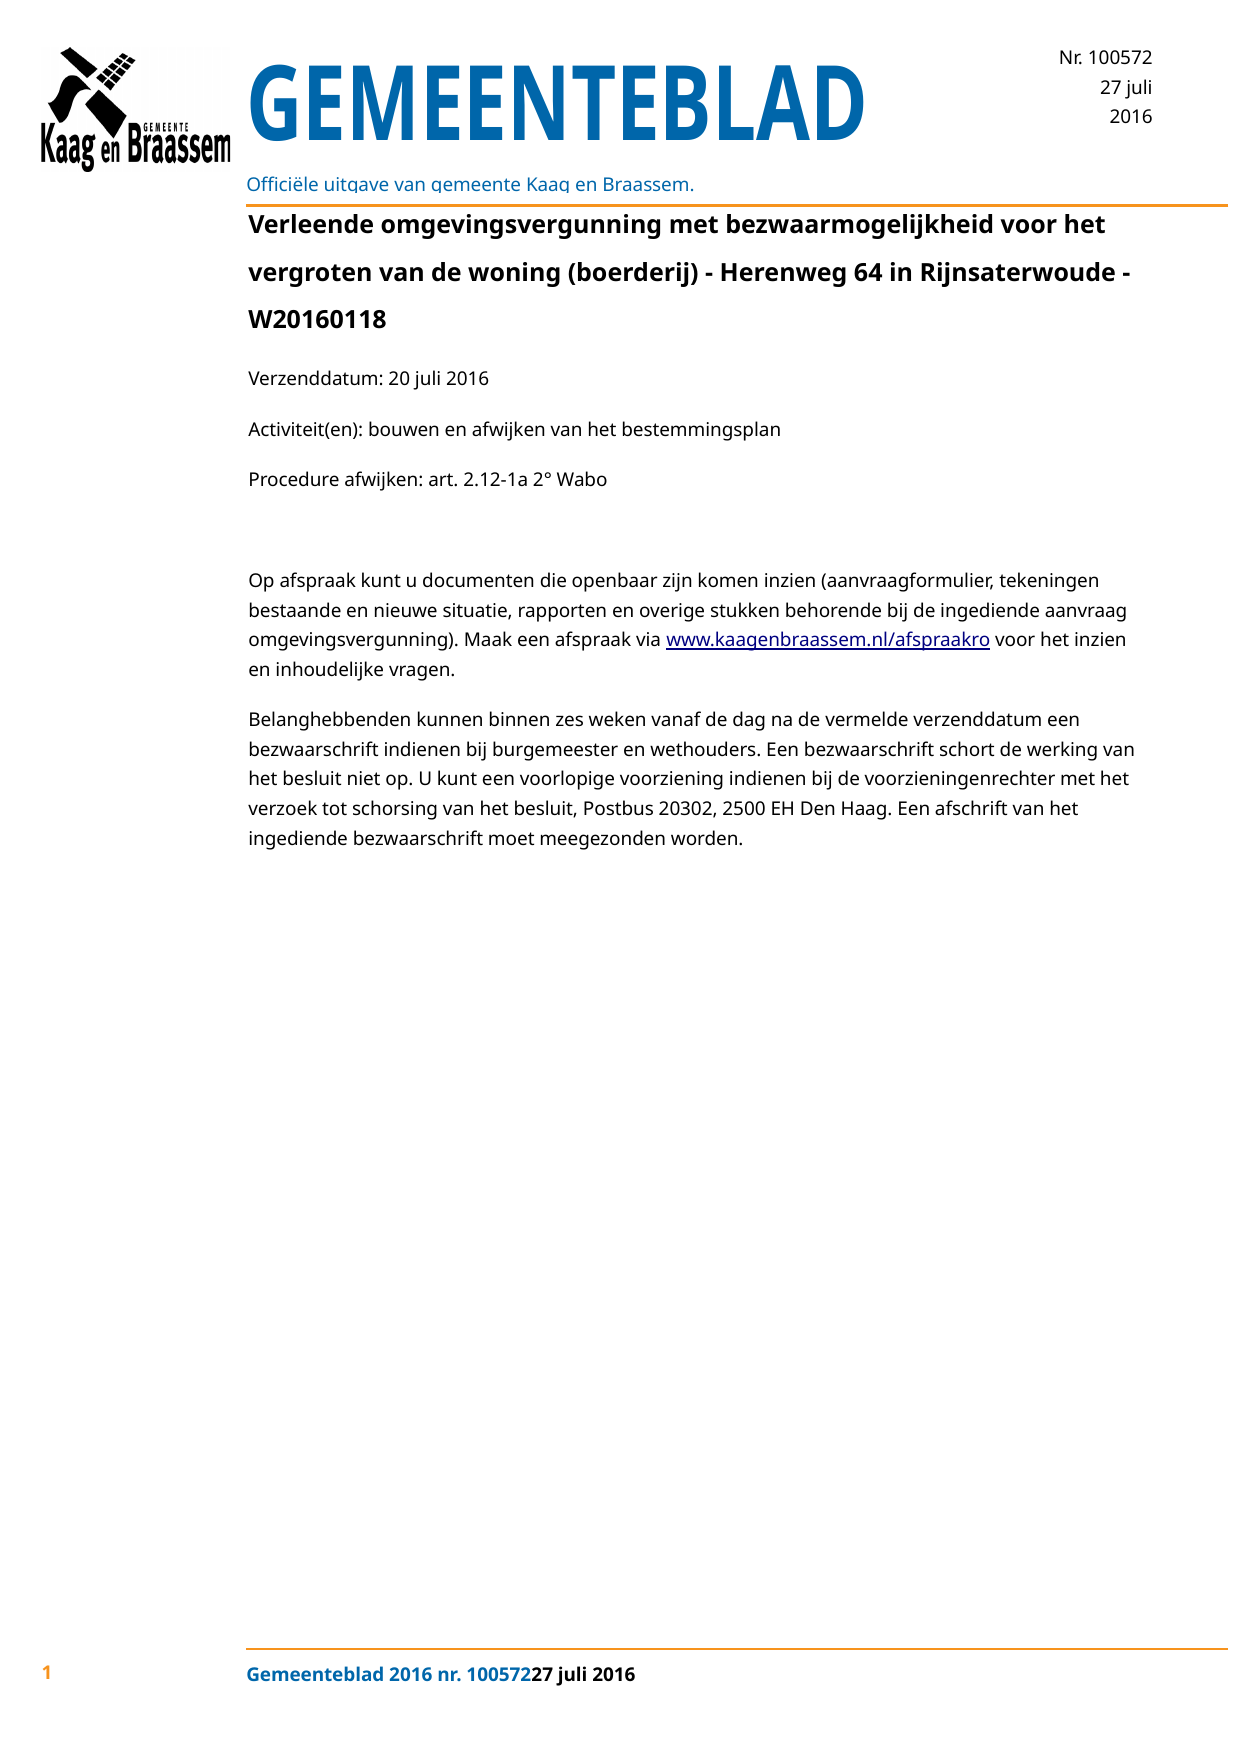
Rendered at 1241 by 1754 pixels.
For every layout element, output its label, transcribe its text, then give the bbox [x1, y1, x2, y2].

picture [41, 47, 231, 172]
text Verleende omgevingsvergunning met bezwaarmogelijkheid voor het vergroten van de woning (boerderij) - Herenweg 64 in Rijnsaterwoude - W20160118 [248, 207, 1152, 336]
text Op afspraak kunt u documenten die openbaar zijn komen inzien (aanvraagformulier, tekeningen bestaande en nieuwe situatie, rapporten en overige stukken behorende bij de ingediende aanvraag omgevingsvergunning). Maak een afspraak via www.kaagenbraassem.nl/afspraakro voor het inzien en inhoudelijke vragen. [248, 567, 1152, 682]
text Activiteit(en): bouwen en afwijken van het bestemmingsplan [248, 416, 1152, 442]
text Verzenddatum: 20 juli 2016 [248, 366, 1152, 391]
text Belanghebbenden kunnen binnen zes weken vanaf de dag na de vermelde verzenddatum een bezwaarschrift indienen bij burgemeester en wethouders. Een bezwaarschrift schort de werking van het besluit niet op. U kunt een voorlopige voorziening indienen bij de voorzieningenrechter met het verzoek tot schorsing van het besluit, Postbus 20302, 2500 EH Den Haag. Een afschrift van het ingediende bezwaarschrift moet meegezonden worden. [248, 706, 1152, 850]
text Procedure afwijken: art. 2.12-1a 2° Wabo [248, 466, 1152, 492]
